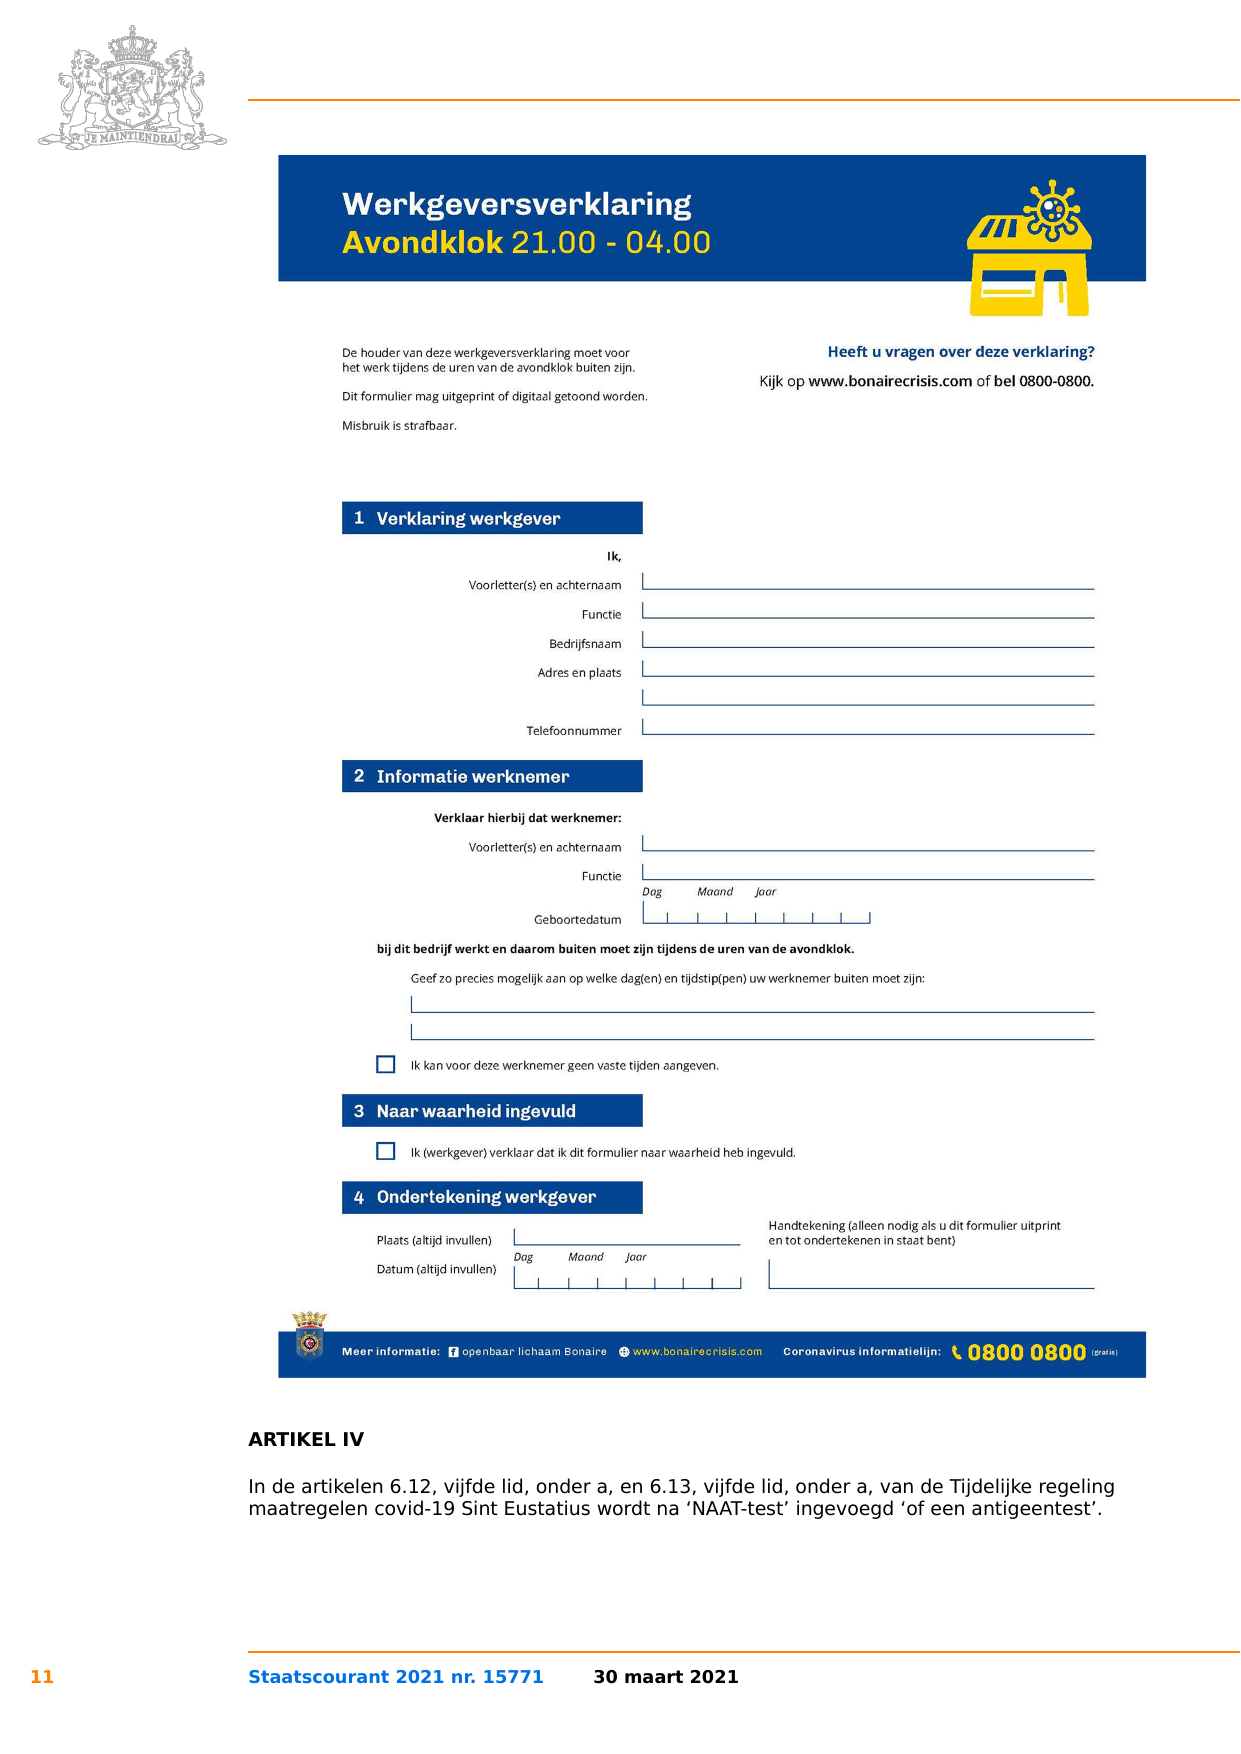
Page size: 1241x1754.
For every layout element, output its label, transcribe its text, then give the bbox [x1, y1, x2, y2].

subtitle ARTIKEL IV [248, 1429, 1163, 1451]
text In de artikelen 6.12, vijfde lid, onder a, en 6.13, vijfde lid, onder a, van de Tijdelijke regeling maatregelen covid-19 Sint Eustatius wordt na ‘NAAT-test’ ingevoegd ‘of een antigeentest’. [248, 1476, 1163, 1520]
picture [38, 25, 227, 150]
picture [278, 155, 1147, 1378]
